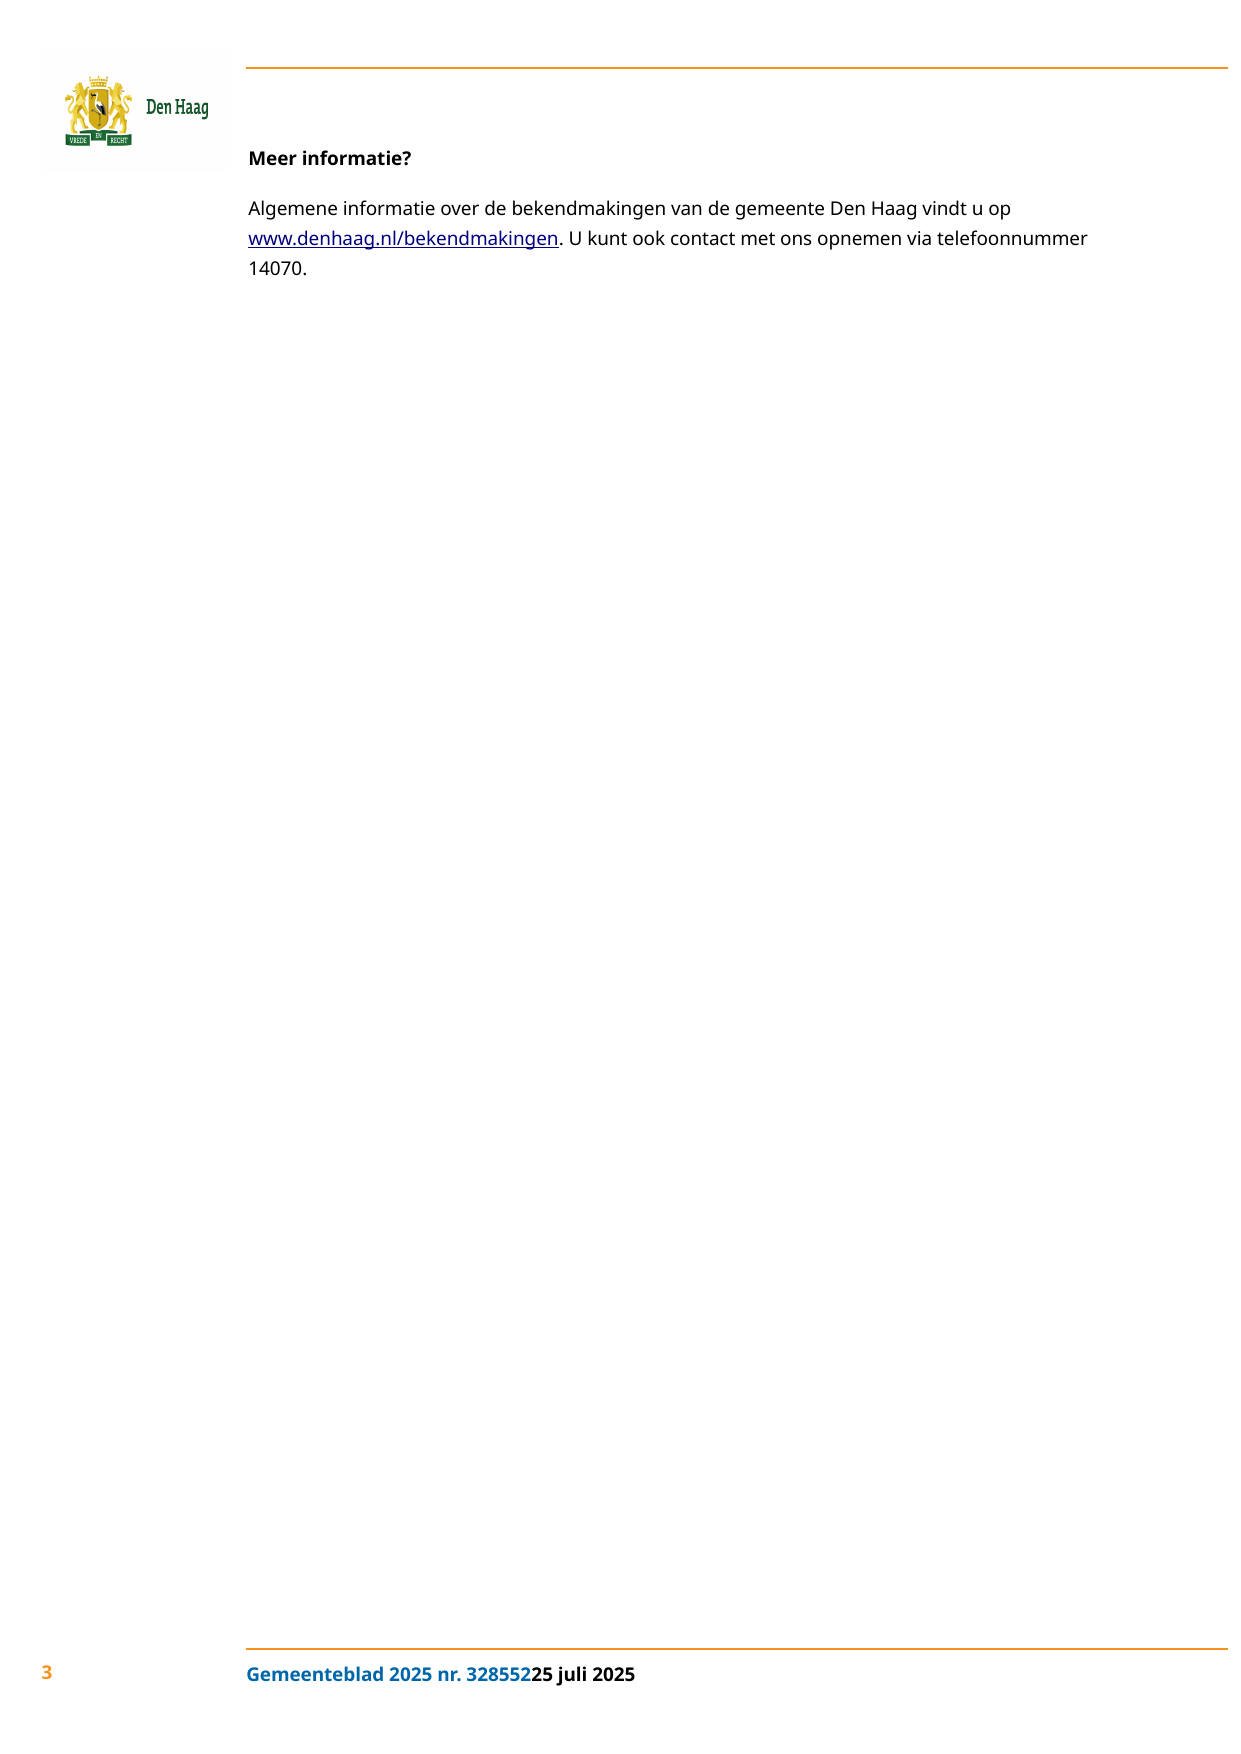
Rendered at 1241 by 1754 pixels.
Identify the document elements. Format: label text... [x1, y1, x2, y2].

text Meer informatie? [248, 145, 1152, 171]
picture [41, 47, 231, 172]
text Algemene informatie over de bekendmakingen van de gemeente Den Haag vindt u op www.denhaag.nl/bekendmakingen. U kunt ook contact met ons opnemen via telefoonnummer 14070. [248, 196, 1152, 281]
